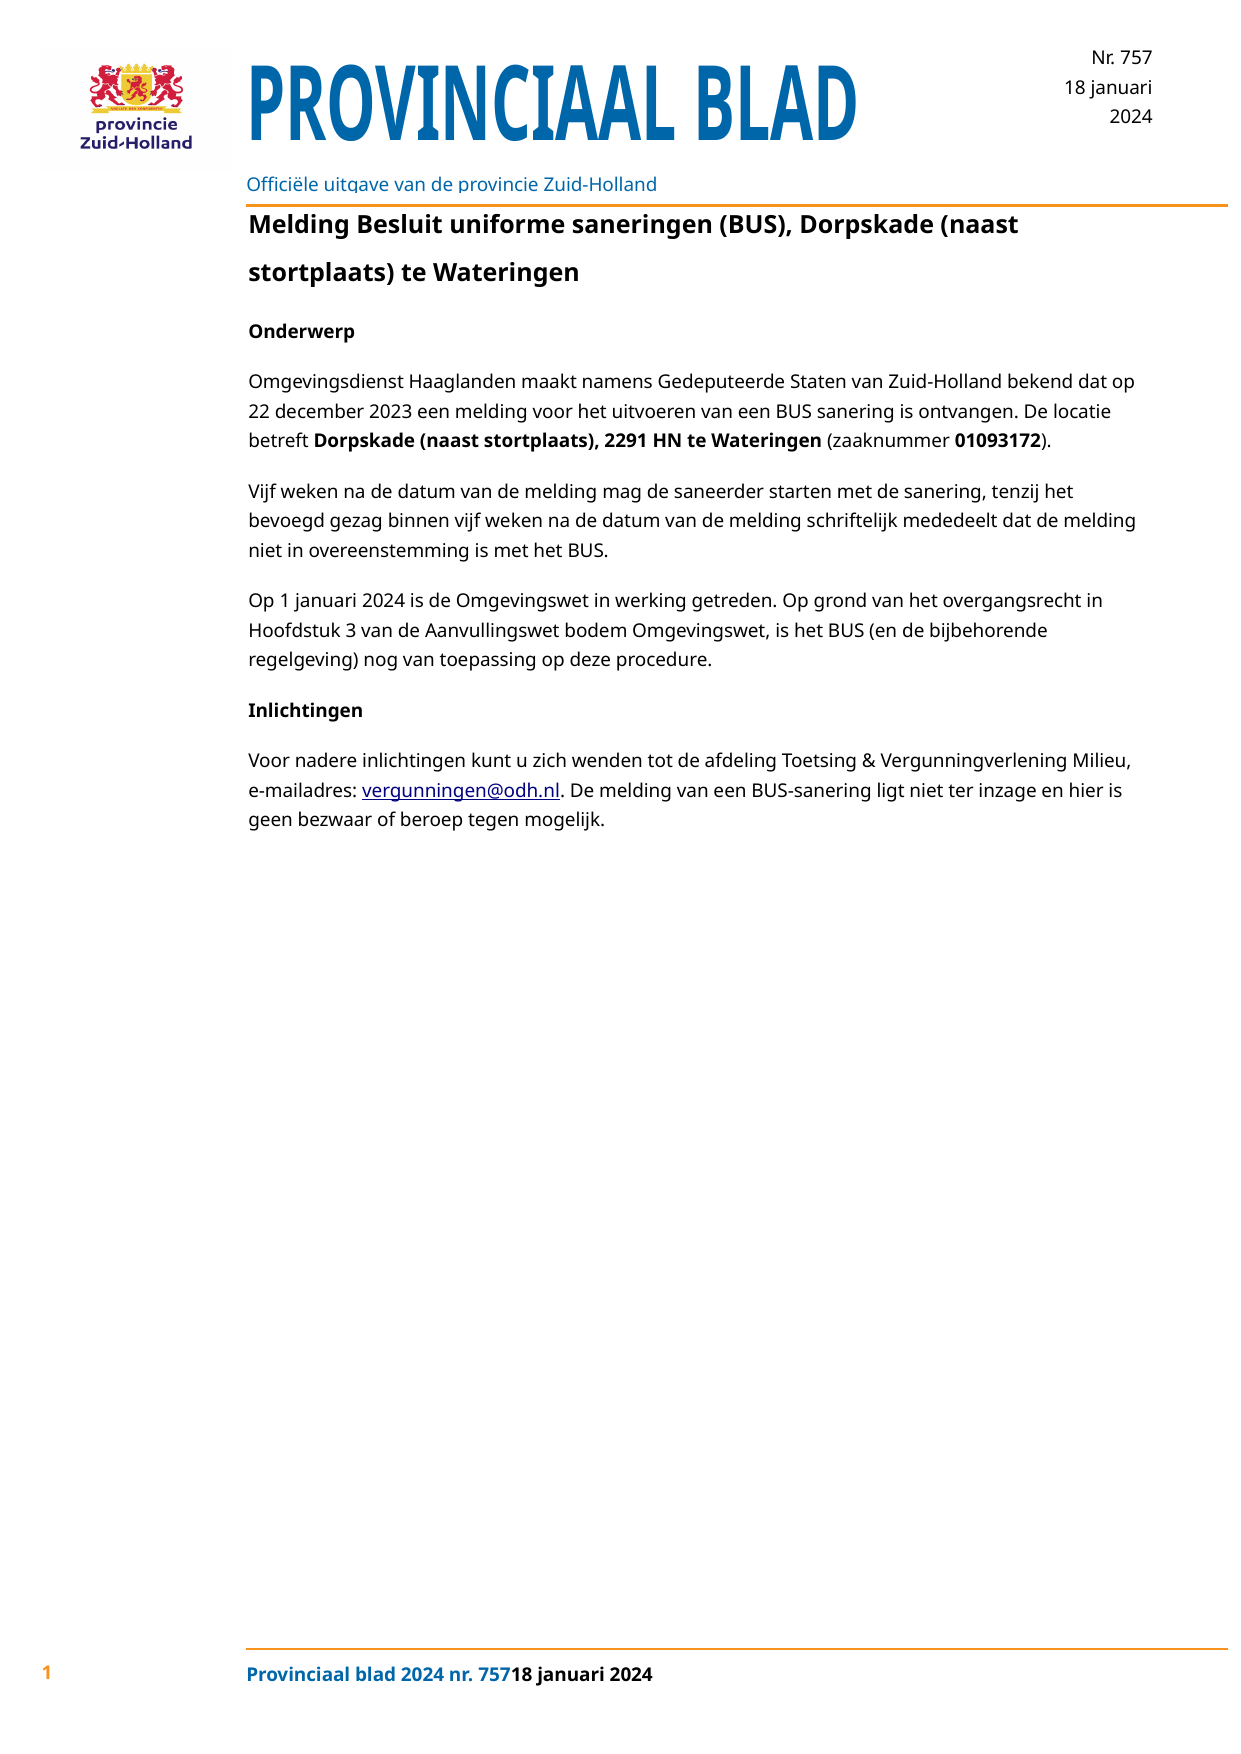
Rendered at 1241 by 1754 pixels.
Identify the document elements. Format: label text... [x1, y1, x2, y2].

text Omgevingsdienst Haaglanden maakt namens Gedeputeerde Staten van Zuid-Holland bekend dat op 22 december 2023 een melding voor het uitvoeren van een BUS sanering is ontvangen. De locatie betreft Dorpskade (naast stortplaats), 2291 HN te Wateringen (zaaknummer 01093172). [248, 368, 1152, 453]
text Vijf weken na de datum van de melding mag de saneerder starten met de sanering, tenzij het bevoegd gezag binnen vijf weken na de datum van de melding schriftelijk mededeelt dat de melding niet in overeenstemming is met het BUS. [248, 478, 1152, 563]
text Op 1 januari 2024 is de Omgevingswet in werking getreden. Op grond van het overgangsrecht in Hoofdstuk 3 van de Aanvullingswet bodem Omgevingswet, is het BUS (en de bijbehorende regelgeving) nog van toepassing op deze procedure. [248, 587, 1152, 672]
text Onderwerp [248, 318, 1152, 344]
text Inlichtingen [248, 697, 1152, 723]
text Voor nadere inlichtingen kunt u zich wenden tot de afdeling Toetsing & Vergunningverlening Milieu, e-mailadres: vergunningen@odh.nl. De melding van een BUS-sanering ligt niet ter inzage en hier is geen bezwaar of beroep tegen mogelijk. [248, 747, 1152, 832]
text Melding Besluit uniforme saneringen (BUS), Dorpskade (naast stortplaats) te Wateringen [248, 207, 1152, 288]
picture [41, 47, 231, 172]
